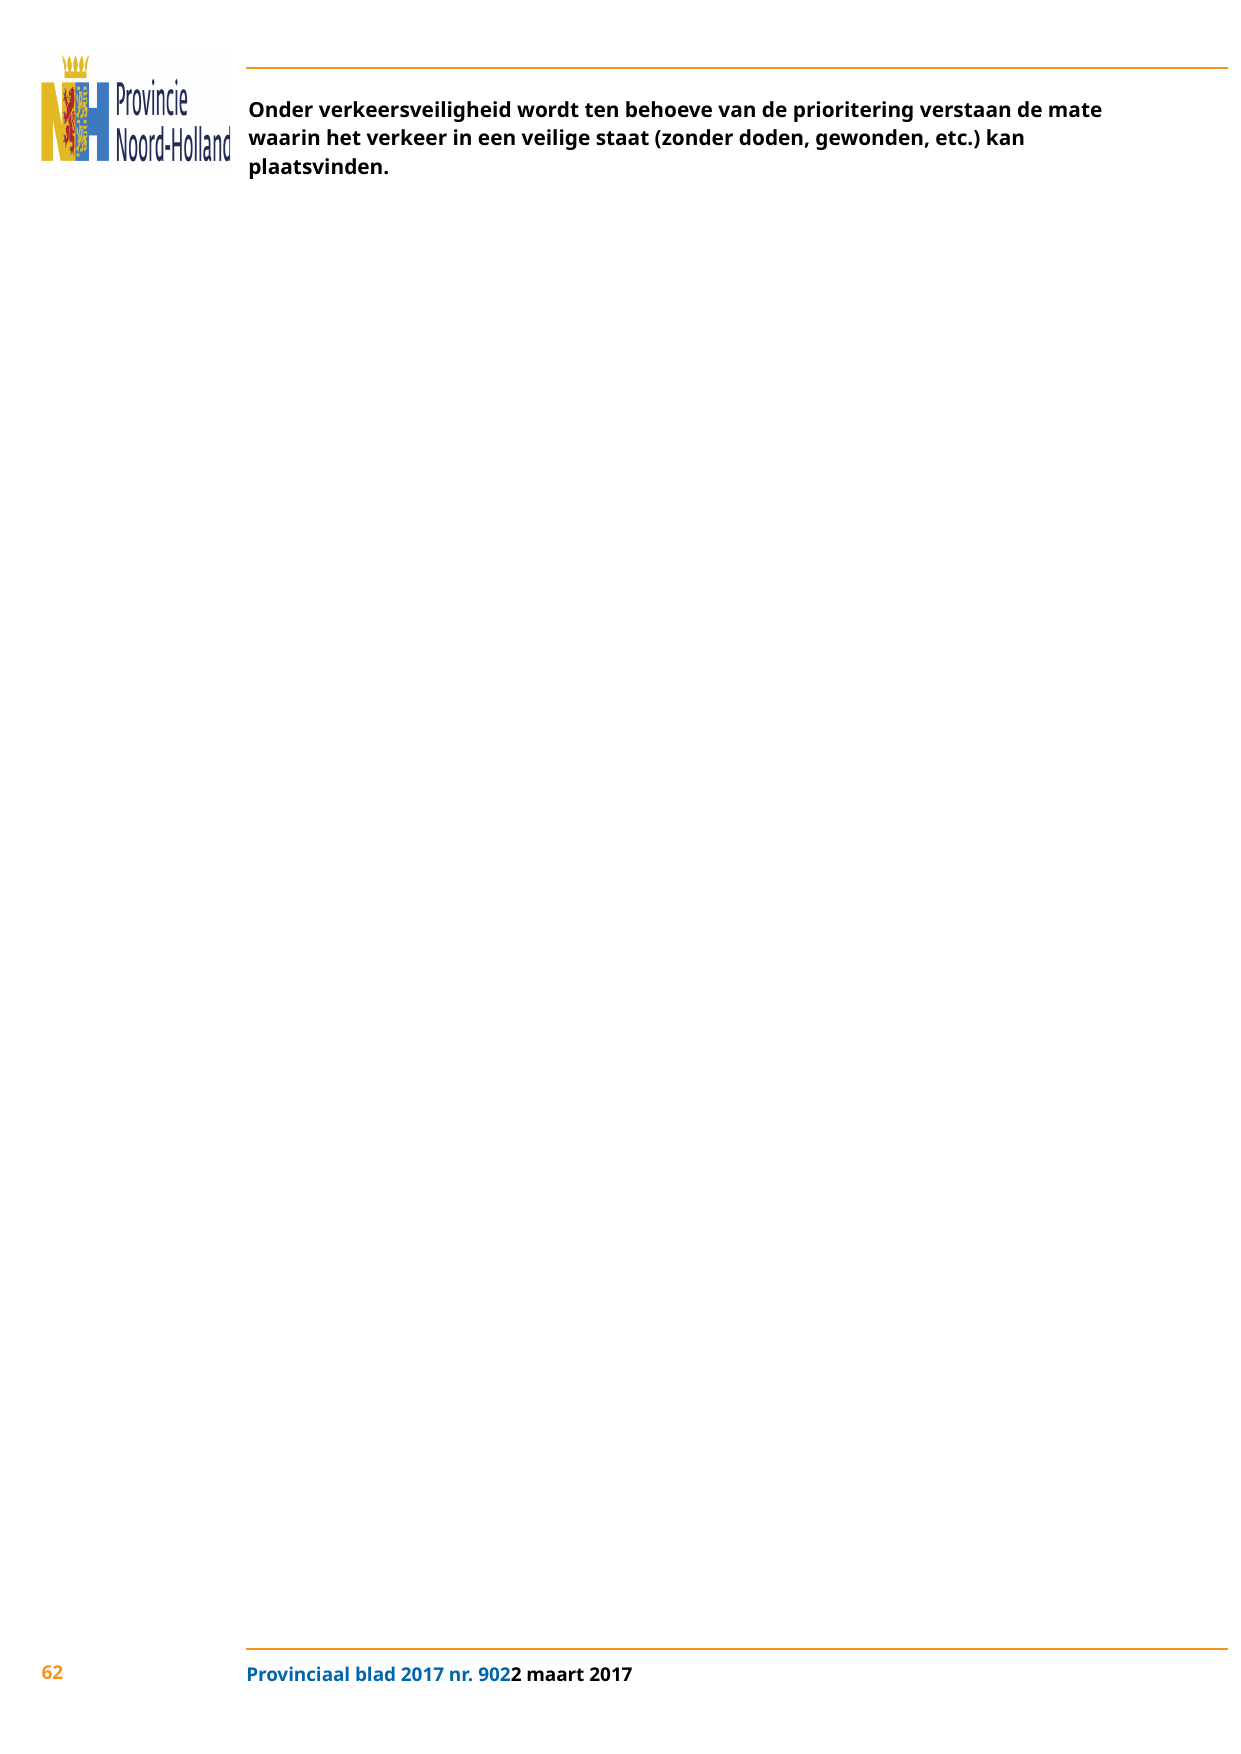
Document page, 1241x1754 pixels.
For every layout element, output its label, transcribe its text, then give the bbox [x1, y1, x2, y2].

text Onder verkeersveiligheid wordt ten behoeve van de prioritering verstaan de mate waarin het verkeer in een veilige staat (zonder doden, gewonden, etc.) kan plaatsvinden. [248, 95, 1152, 180]
picture [41, 47, 231, 172]
